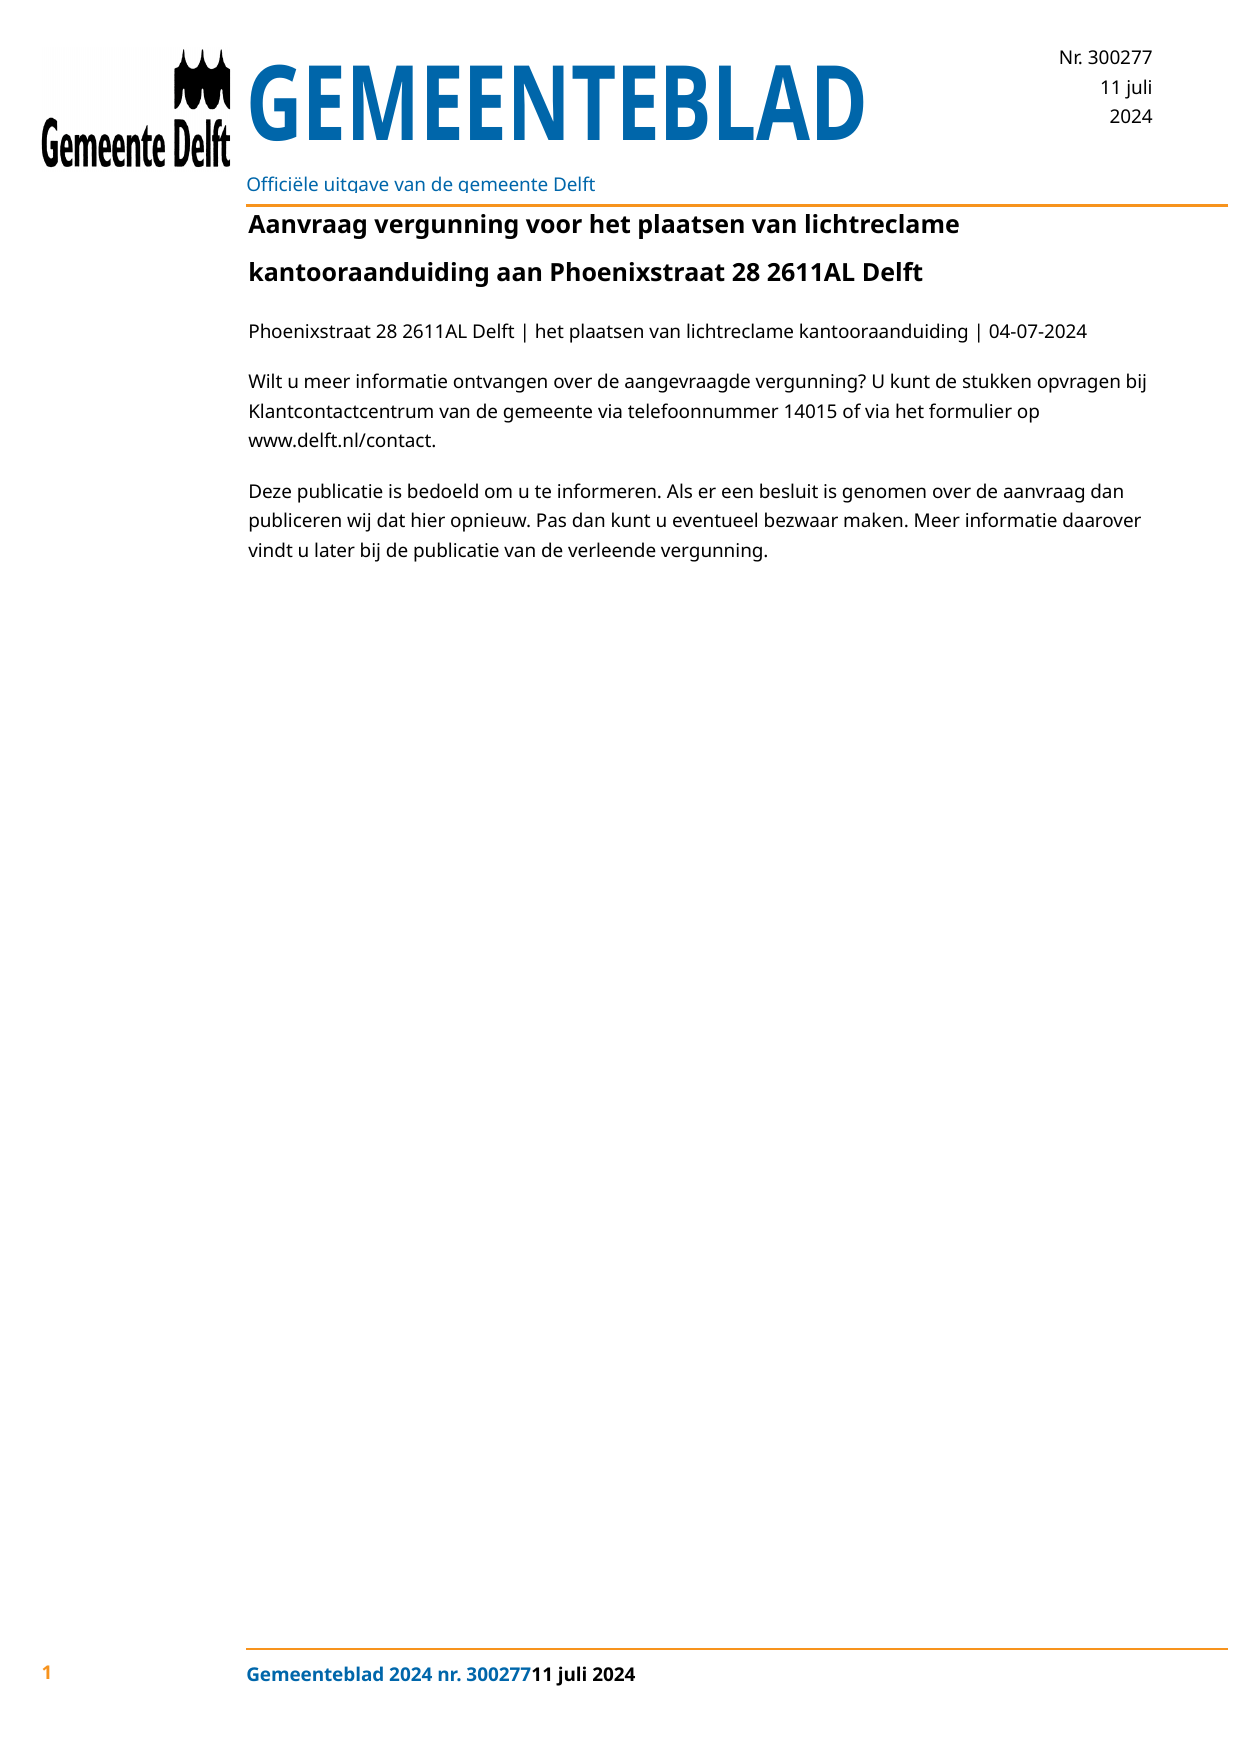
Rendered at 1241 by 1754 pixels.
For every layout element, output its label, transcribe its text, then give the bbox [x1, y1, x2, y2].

picture [41, 47, 231, 172]
text Wilt u meer informatie ontvangen over de aangevraagde vergunning? U kunt de stukken opvragen bij Klantcontactcentrum van de gemeente via telefoonnummer 14015 of via het formulier op www.delft.nl/contact. [248, 368, 1152, 453]
text Aanvraag vergunning voor het plaatsen van lichtreclame kantooraanduiding aan Phoenixstraat 28 2611AL Delft [248, 207, 1152, 288]
text Deze publicatie is bedoeld om u te informeren. Als er een besluit is genomen over de aanvraag dan publiceren wij dat hier opnieuw. Pas dan kunt u eventueel bezwaar maken. Meer informatie daarover vindt u later bij de publicatie van de verleende vergunning. [248, 478, 1152, 563]
text Phoenixstraat 28 2611AL Delft | het plaatsen van lichtreclame kantooraanduiding | 04-07-2024 [248, 318, 1152, 344]
